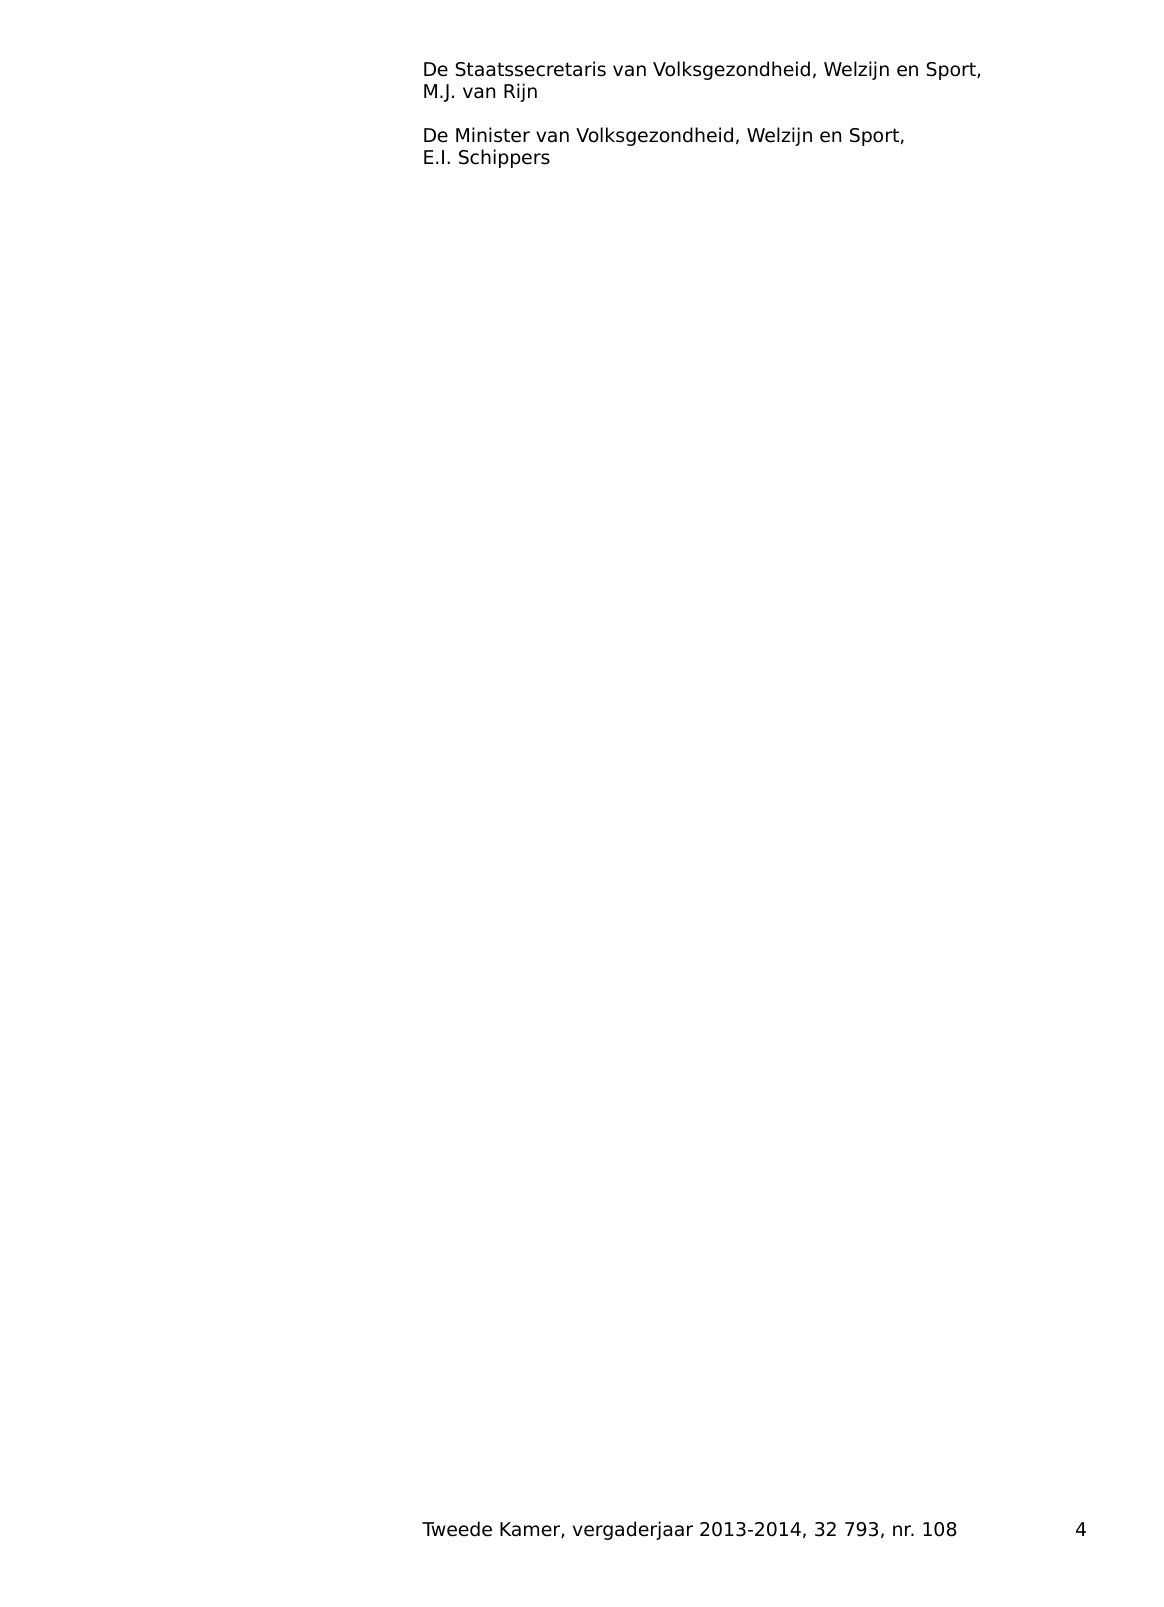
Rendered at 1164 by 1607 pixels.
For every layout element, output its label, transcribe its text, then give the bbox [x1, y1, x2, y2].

text De Staatssecretaris van Volksgezondheid, Welzijn en Sport, M.J. van Rijn [422, 59, 1087, 103]
text De Minister van Volksgezondheid, Welzijn en Sport, E.I. Schippers [422, 125, 1087, 169]
